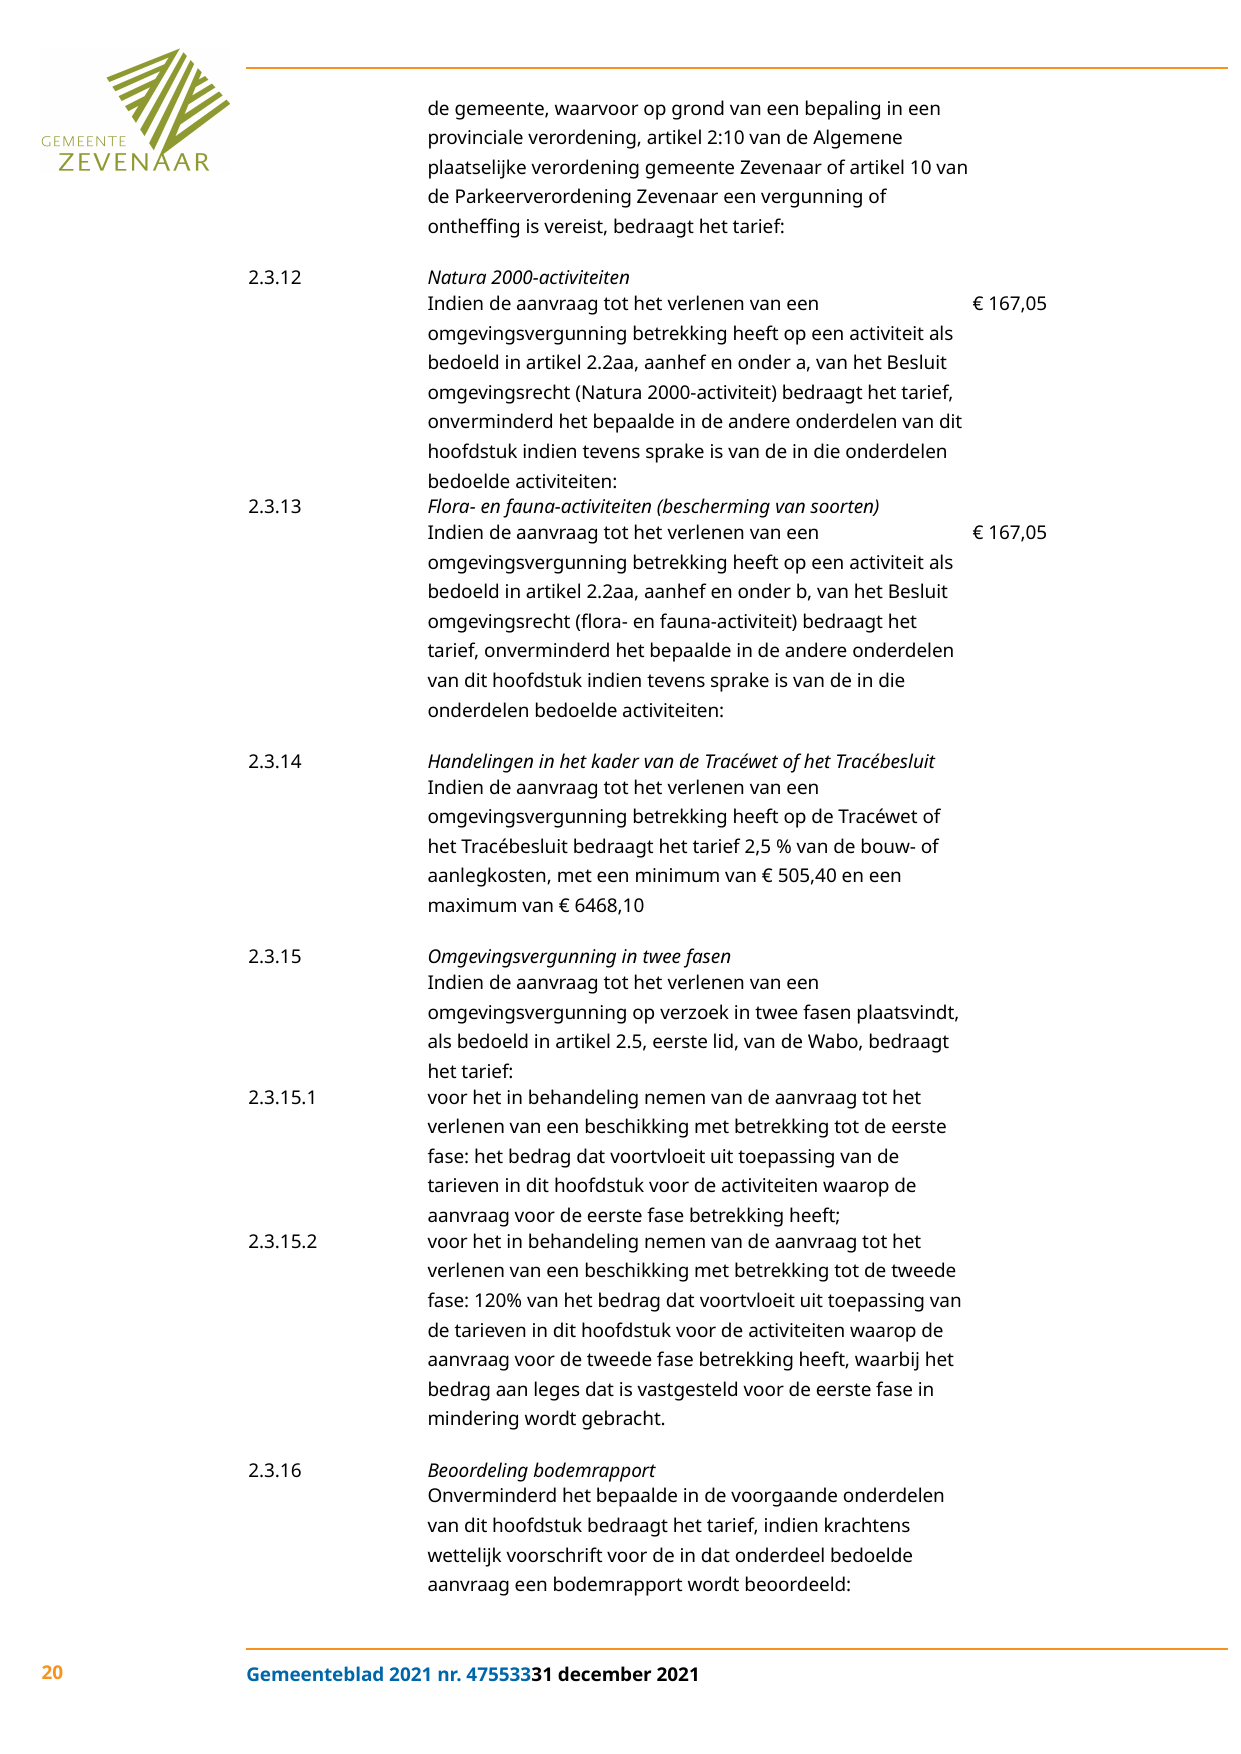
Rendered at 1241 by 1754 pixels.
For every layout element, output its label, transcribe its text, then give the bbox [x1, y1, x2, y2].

table_cell [248, 774, 427, 918]
table_cell [248, 519, 427, 722]
table_cell [973, 944, 1152, 969]
table_cell € 167,05 [973, 290, 1152, 493]
table_cell [973, 95, 1152, 239]
table_cell 2.3.16 [248, 1457, 427, 1483]
table_cell Indien de aanvraag tot het verlenen van een omgevingsvergunning op verzoek in twee fasen plaatsvindt, als bedoeld in artikel 2.5, eerste lid, van de Wabo, bedraagt het tarief: [427, 970, 972, 1084]
table_cell [248, 970, 427, 1084]
table_cell [973, 774, 1152, 918]
table_cell voor het in behandeling nemen van de aanvraag tot het verlenen van een beschikking met betrekking tot de tweede fase: 120% van het bedrag dat voortvloeit uit toepassing van de tarieven in dit hoofdstuk voor de activiteiten waarop de aanvraag voor de tweede fase betrekking heeft, waarbij het bedrag aan leges dat is vastgesteld voor de eerste fase in mindering wordt gebracht. [427, 1228, 972, 1431]
table_cell [973, 723, 1152, 748]
table_cell [427, 1431, 972, 1457]
table_cell Flora- en fauna-activiteiten (bescherming van soorten) [427, 494, 972, 519]
table_cell [973, 1084, 1152, 1228]
table_cell [248, 239, 427, 264]
table_cell [427, 239, 972, 264]
table_cell [973, 1457, 1152, 1483]
table_cell [248, 918, 427, 944]
table_cell [248, 1483, 427, 1597]
table_cell Handelingen in het kader van de Tracéwet of het Tracébesluit [427, 748, 972, 774]
table_cell [248, 95, 427, 239]
table_cell [973, 918, 1152, 944]
table_cell [973, 1228, 1152, 1431]
table_cell Omgevingsvergunning in twee fasen [427, 944, 972, 969]
table_cell [973, 239, 1152, 264]
table_cell Onverminderd het bepaalde in de voorgaande onderdelen van dit hoofdstuk bedraagt het tarief, indien krachtens wettelijk voorschrift voor de in dat onderdeel bedoelde aanvraag een bodemrapport wordt beoordeeld: [427, 1483, 972, 1597]
table_cell 2.3.15.2 [248, 1228, 427, 1431]
table_cell Indien de aanvraag tot het verlenen van een omgevingsvergunning betrekking heeft op de Tracéwet of het Tracébesluit bedraagt het tarief 2,5 % van de bouw- of aanlegkosten, met een minimum van € 505,40 en een maximum van € 6468,10 [427, 774, 972, 918]
table_cell Indien de aanvraag tot het verlenen van een omgevingsvergunning betrekking heeft op een activiteit als bedoeld in artikel 2.2aa, aanhef en onder b, van het Besluit omgevingsrecht (flora- en fauna-activiteit) bedraagt het tarief, onverminderd het bepaalde in de andere onderdelen van dit hoofdstuk indien tevens sprake is van de in die onderdelen bedoelde activiteiten: [427, 519, 972, 722]
table_cell Indien de aanvraag tot het verlenen van een omgevingsvergunning betrekking heeft op een activiteit als bedoeld in artikel 2.2aa, aanhef en onder a, van het Besluit omgevingsrecht (Natura 2000-activiteit) bedraagt het tarief, onverminderd het bepaalde in de andere onderdelen van dit hoofdstuk indien tevens sprake is van de in die onderdelen bedoelde activiteiten: [427, 290, 972, 493]
table_cell € 167,05 [973, 519, 1152, 722]
table_cell Natura 2000-activiteiten [427, 265, 972, 290]
table_cell [973, 1483, 1152, 1597]
table_cell [973, 494, 1152, 519]
table_cell 2.3.15.1 [248, 1084, 427, 1228]
table_cell [248, 723, 427, 748]
table_cell 2.3.15 [248, 944, 427, 969]
table_cell [427, 918, 972, 944]
table_cell [427, 723, 972, 748]
table_cell [973, 748, 1152, 774]
table_cell [973, 970, 1152, 1084]
table_cell [973, 265, 1152, 290]
picture [41, 47, 231, 172]
table_cell Beoordeling bodemrapport [427, 1457, 972, 1483]
table_cell 2.3.14 [248, 748, 427, 774]
table_cell [973, 1431, 1152, 1457]
table_cell [248, 1431, 427, 1457]
table_cell [248, 290, 427, 493]
table_cell 2.3.12 [248, 265, 427, 290]
table_cell voor het in behandeling nemen van de aanvraag tot het verlenen van een beschikking met betrekking tot de eerste fase: het bedrag dat voortvloeit uit toepassing van de tarieven in dit hoofdstuk voor de activiteiten waarop de aanvraag voor de eerste fase betrekking heeft; [427, 1084, 972, 1228]
table_cell 2.3.13 [248, 494, 427, 519]
table_cell de gemeente, waarvoor op grond van een bepaling in een provinciale verordening, artikel 2:10 van de Algemene plaatselijke verordening gemeente Zevenaar of artikel 10 van de Parkeerverordening Zevenaar een vergunning of ontheffing is vereist, bedraagt het tarief: [427, 95, 972, 239]
